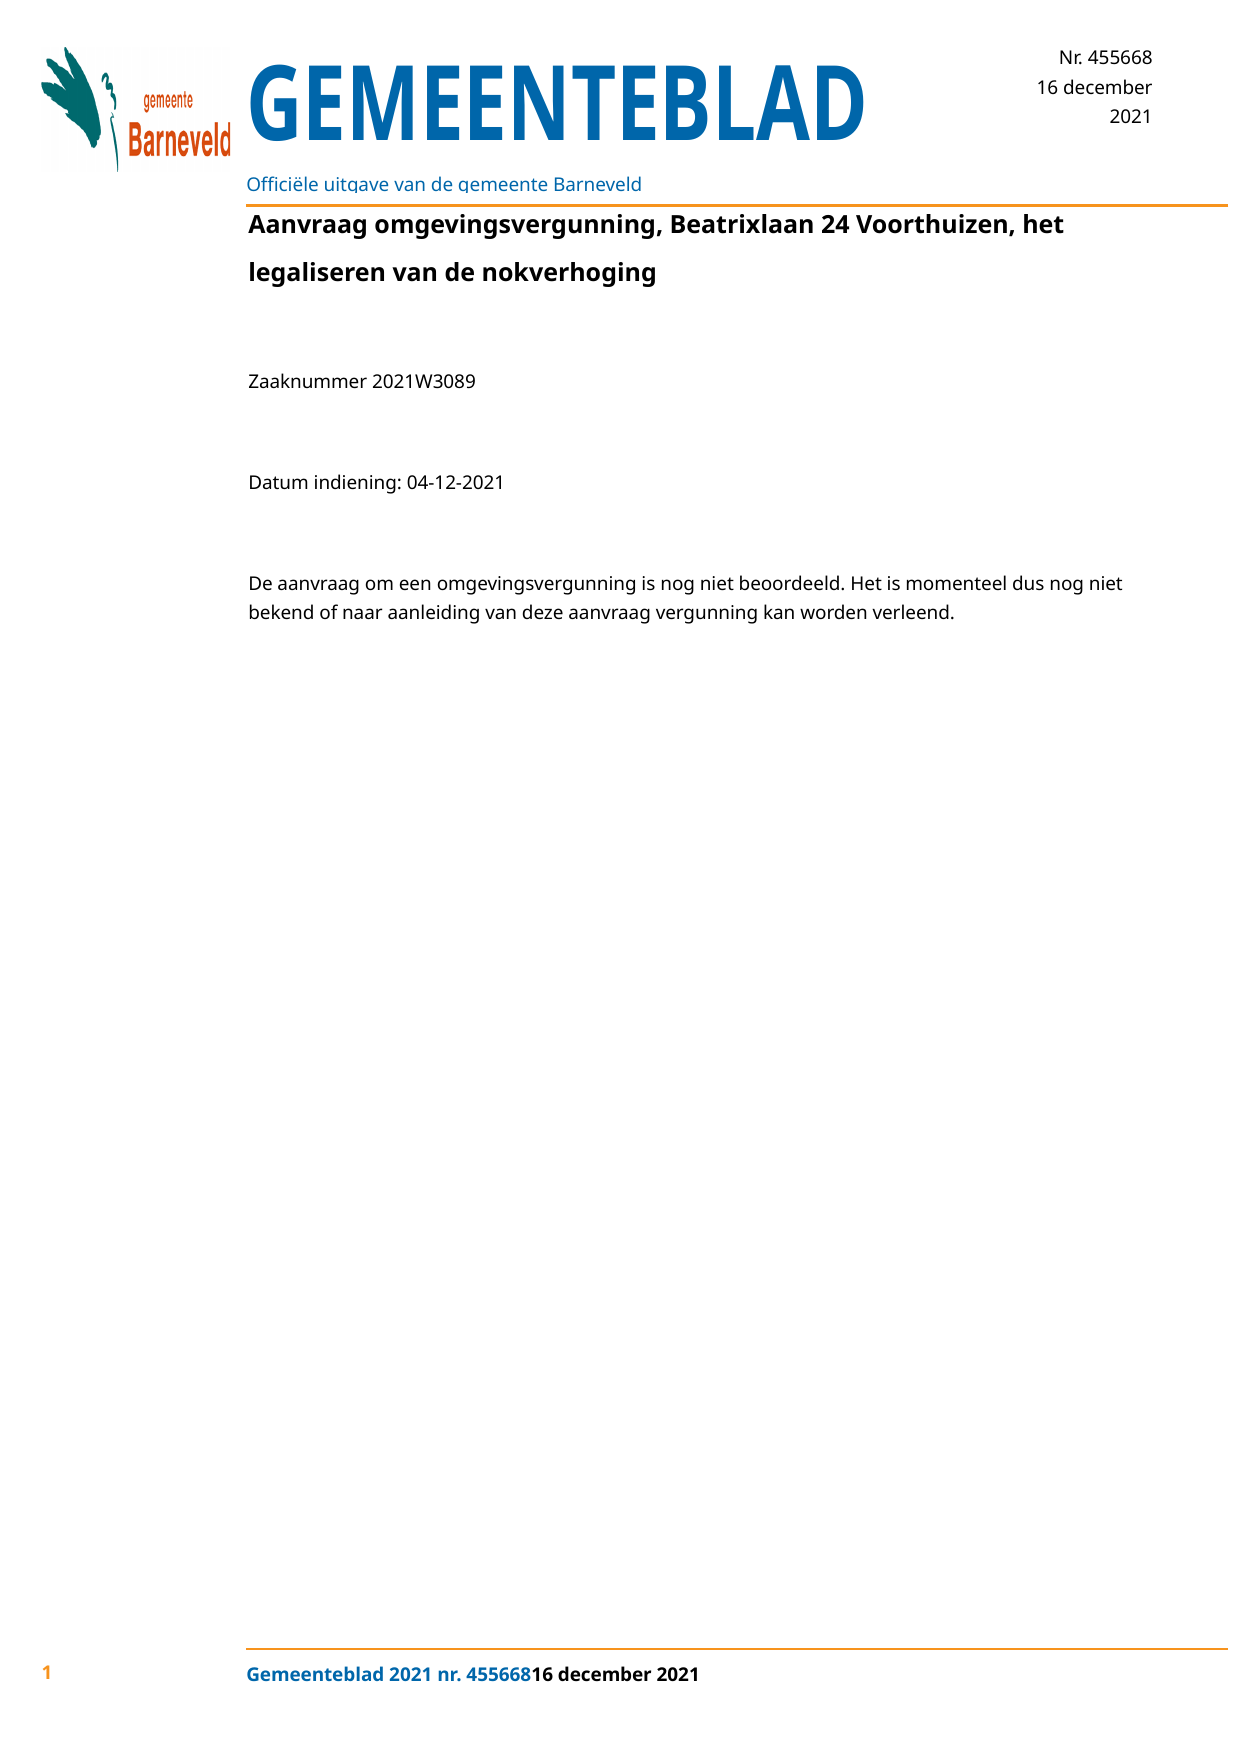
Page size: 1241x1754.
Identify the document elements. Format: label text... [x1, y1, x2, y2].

picture [41, 47, 231, 172]
text De aanvraag om een omgevingsvergunning is nog niet beoordeeld. Het is momenteel dus nog niet bekend of naar aanleiding van deze aanvraag vergunning kan worden verleend. [248, 570, 1152, 625]
text Zaaknummer 2021W3089 [248, 368, 1152, 394]
text Datum indiening: 04-12-2021 [248, 469, 1152, 495]
text Aanvraag omgevingsvergunning, Beatrixlaan 24 Voorthuizen, het legaliseren van de nokverhoging [248, 207, 1152, 288]
